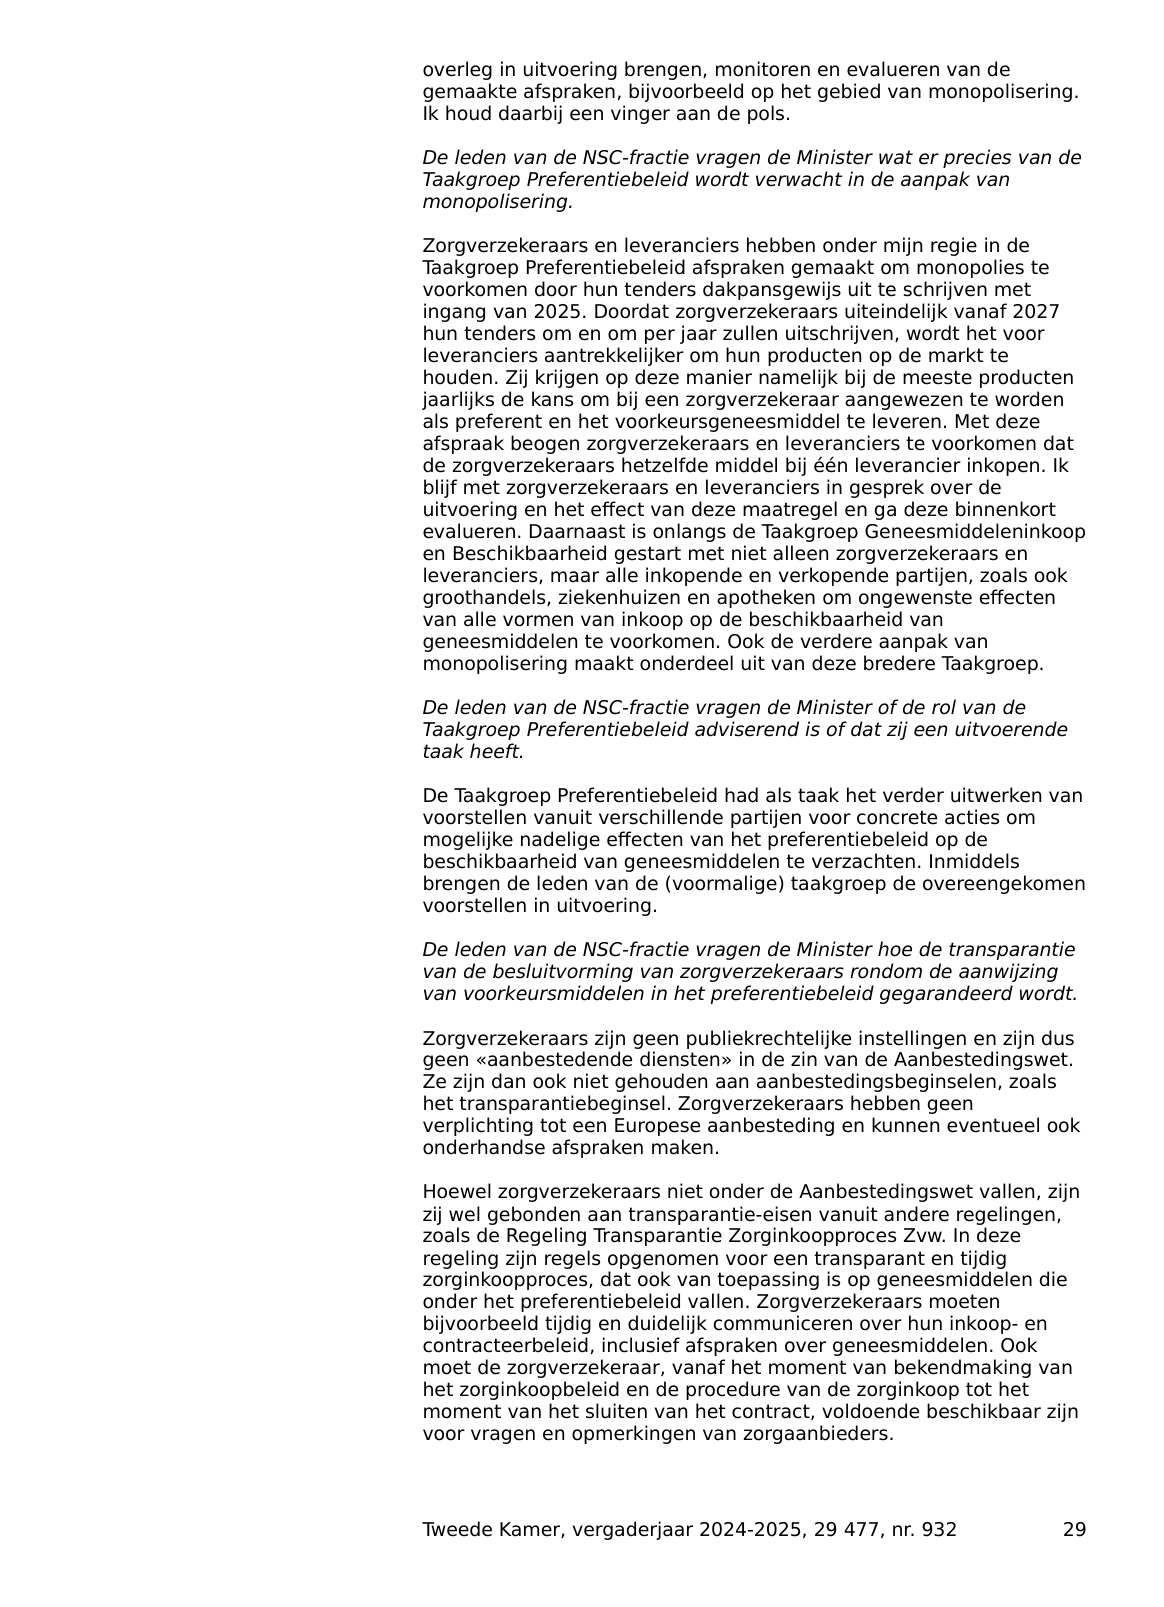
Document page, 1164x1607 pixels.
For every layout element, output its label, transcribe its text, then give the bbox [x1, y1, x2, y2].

text Hoewel zorgverzekeraars niet onder de Aanbestedingswet vallen, zijn zij wel gebonden aan transparantie-eisen vanuit andere regelingen, zoals de Regeling Transparantie Zorginkoopproces Zvw. In deze regeling zijn regels opgenomen voor een transparant en tijdig zorginkoopproces, dat ook van toepassing is op geneesmiddelen die onder het preferentiebeleid vallen. Zorgverzekeraars moeten bijvoorbeeld tijdig en duidelijk communiceren over hun inkoop- en contracteerbeleid, inclusief afspraken over geneesmiddelen. Ook moet de zorgverzekeraar, vanaf het moment van bekendmaking van het zorginkoopbeleid en de procedure van de zorginkoop tot het moment van het sluiten van het contract, voldoende beschikbaar zijn voor vragen en opmerkingen van zorgaanbieders. [422, 1181, 1087, 1445]
text De leden van de NSC-fractie vragen de Minister of de rol van de Taakgroep Preferentiebeleid adviserend is of dat zij een uitvoerende taak heeft. [422, 697, 1087, 763]
text Zorgverzekeraars en leveranciers hebben onder mijn regie in de Taakgroep Preferentiebeleid afspraken gemaakt om monopolies te voorkomen door hun tenders dakpansgewijs uit te schrijven met ingang van 2025. Doordat zorgverzekeraars uiteindelijk vanaf 2027 hun tenders om en om per jaar zullen uitschrijven, wordt het voor leveranciers aantrekkelijker om hun producten op de markt te houden. Zij krijgen op deze manier namelijk bij de meeste producten jaarlijks de kans om bij een zorgverzekeraar aangewezen te worden als preferent en het voorkeursgeneesmiddel te leveren. Met deze afspraak beogen zorgverzekeraars en leveranciers te voorkomen dat de zorgverzekeraars hetzelfde middel bij één leverancier inkopen. Ik blijf met zorgverzekeraars en leveranciers in gesprek over de uitvoering en het effect van deze maatregel en ga deze binnenkort evalueren. Daarnaast is onlangs de Taakgroep Geneesmiddeleninkoop en Beschikbaarheid gestart met niet alleen zorgverzekeraars en leveranciers, maar alle inkopende en verkopende partijen, zoals ook groothandels, ziekenhuizen en apotheken om ongewenste effecten van alle vormen van inkoop op de beschikbaarheid van geneesmiddelen te voorkomen. Ook de verdere aanpak van monopolisering maakt onderdeel uit van deze bredere Taakgroep. [422, 235, 1087, 675]
text De leden van de NSC-fractie vragen de Minister hoe de transparantie van de besluitvorming van zorgverzekeraars rondom de aanwijzing van voorkeursmiddelen in het preferentiebeleid gegarandeerd wordt. [422, 939, 1087, 1005]
text De Taakgroep Preferentiebeleid had als taak het verder uitwerken van voorstellen vanuit verschillende partijen voor concrete acties om mogelijke nadelige effecten van het preferentiebeleid op de beschikbaarheid van geneesmiddelen te verzachten. Inmiddels brengen de leden van de (voormalige) taakgroep de overeengekomen voorstellen in uitvoering. [422, 785, 1087, 917]
text overleg in uitvoering brengen, monitoren en evalueren van de gemaakte afspraken, bijvoorbeeld op het gebied van monopolisering. Ik houd daarbij een vinger aan de pols. [422, 59, 1087, 125]
text De leden van de NSC-fractie vragen de Minister wat er precies van de Taakgroep Preferentiebeleid wordt verwacht in de aanpak van monopolisering. [422, 147, 1087, 213]
text Zorgverzekeraars zijn geen publiekrechtelijke instellingen en zijn dus geen «aanbestedende diensten» in de zin van de Aanbestedingswet. Ze zijn dan ook niet gehouden aan aanbestedingsbeginselen, zoals het transparantiebeginsel. Zorgverzekeraars hebben geen verplichting tot een Europese aanbesteding en kunnen eventueel ook onderhandse afspraken maken. [422, 1027, 1087, 1159]
